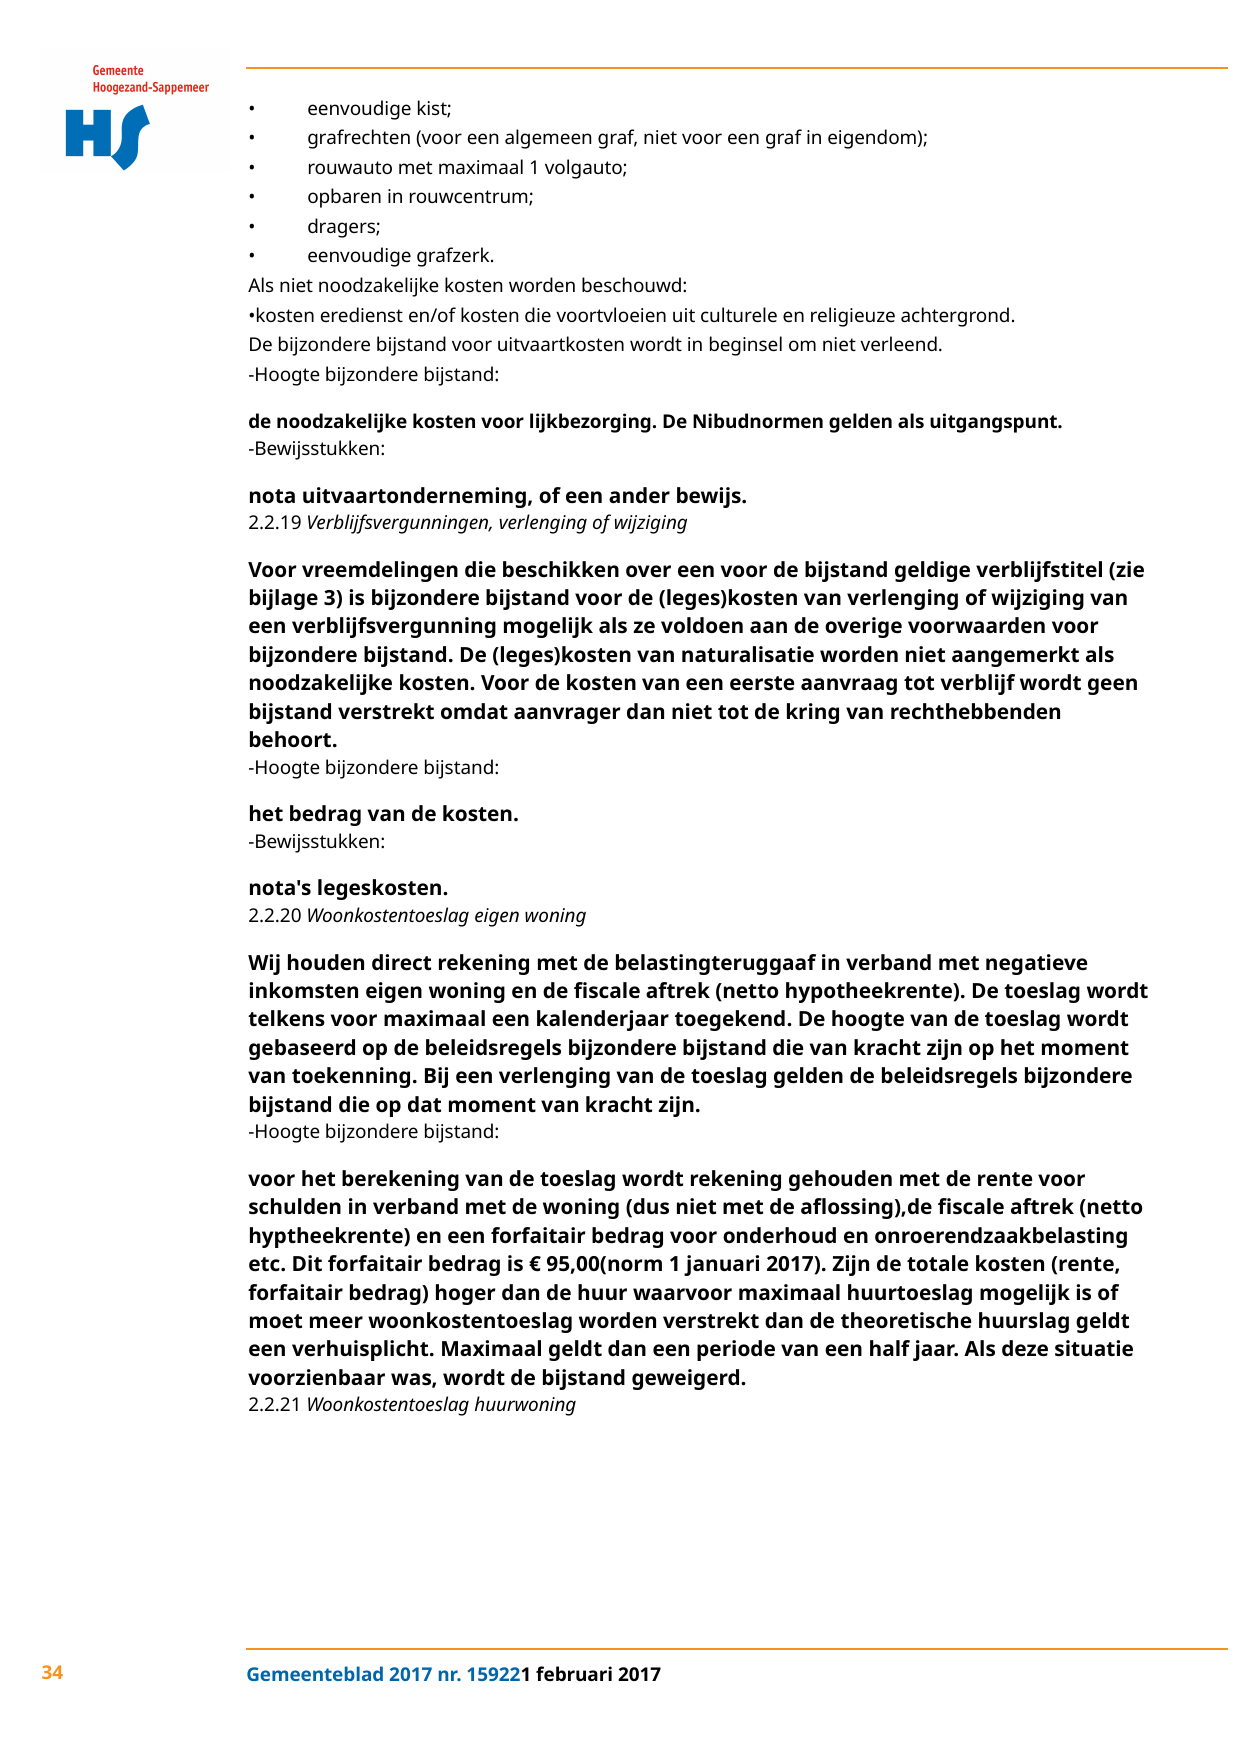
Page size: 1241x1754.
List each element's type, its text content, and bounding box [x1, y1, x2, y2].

text Voor vreemdelingen die beschikken over een voor de bijstand geldige verblijfstitel (zie bijlage 3) is bijzondere bijstand voor de (leges)kosten van verlenging of wijziging van een verblijfsvergunning mogelijk als ze voldoen aan de overige voorwaarden voor bijzondere bijstand. De (leges)kosten van naturalisatie worden niet aangemerkt als noodzakelijke kosten. Voor de kosten van een eerste aanvraag tot verblijf wordt geen bijstand verstrekt omdat aanvrager dan niet tot de kring van rechthebbenden behoort. [248, 555, 1152, 754]
text 2.2.21 Woonkostentoeslag huurwoning [248, 1391, 1152, 1417]
list dragers; [248, 213, 1152, 239]
picture [41, 47, 231, 172]
text Als niet noodzakelijke kosten worden beschouwd: [248, 272, 1152, 298]
text de noodzakelijke kosten voor lijkbezorging. De Nibudnormen gelden als uitgangspunt. [248, 407, 1152, 435]
text nota uitvaartonderneming, of een ander bewijs. [248, 481, 1152, 509]
list eenvoudige grafzerk. [248, 243, 1152, 268]
text -Hoogte bijzondere bijstand: [248, 1118, 1152, 1144]
text het bedrag van de kosten. [248, 799, 1152, 828]
text 2.2.19 Verblijfsvergunningen, verlenging of wijziging [248, 509, 1152, 535]
text -Hoogte bijzondere bijstand: [248, 361, 1152, 387]
list grafrechten (voor een algemeen graf, niet voor een graf in eigendom); [248, 124, 1152, 150]
list opbaren in rouwcentrum; [248, 183, 1152, 209]
list rouwauto met maximaal 1 volgauto; [248, 154, 1152, 180]
text -Hoogte bijzondere bijstand: [248, 754, 1152, 779]
text nota's legeskosten. [248, 873, 1152, 902]
text -Bewijsstukken: [248, 828, 1152, 854]
text -Bewijsstukken: [248, 435, 1152, 461]
text Wij houden direct rekening met de belastingteruggaaf in verband met negatieve inkomsten eigen woning en de fiscale aftrek (netto hypotheekrente). De toeslag wordt telkens voor maximaal een kalenderjaar toegekend. De hoogte van de toeslag wordt gebaseerd op de beleidsregels bijzondere bijstand die van kracht zijn op het moment van toekenning. Bij een verlenging van de toeslag gelden de beleidsregels bijzondere bijstand die op dat moment van kracht zijn. [248, 948, 1152, 1118]
text •kosten eredienst en/of kosten die voortvloeien uit culturele en religieuze achtergrond. [248, 302, 1152, 328]
list eenvoudige kist; [248, 95, 1152, 121]
text De bijzondere bijstand voor uitvaartkosten wordt in beginsel om niet verleend. [248, 331, 1152, 357]
text voor het berekening van de toeslag wordt rekening gehouden met de rente voor schulden in verband met de woning (dus niet met de aflossing),de fiscale aftrek (netto hyptheekrente) en een forfaitair bedrag voor onderhoud en onroerendzaakbelasting etc. Dit forfaitair bedrag is € 95,00(norm 1 januari 2017). Zijn de totale kosten (rente, forfaitair bedrag) hoger dan de huur waarvoor maximaal huurtoeslag mogelijk is of moet meer woonkostentoeslag worden verstrekt dan de theoretische huurslag geldt een verhuisplicht. Maximaal geldt dan een periode van een half jaar. Als deze situatie voorzienbaar was, wordt de bijstand geweigerd. [248, 1164, 1152, 1391]
text 2.2.20 Woonkostentoeslag eigen woning [248, 902, 1152, 928]
